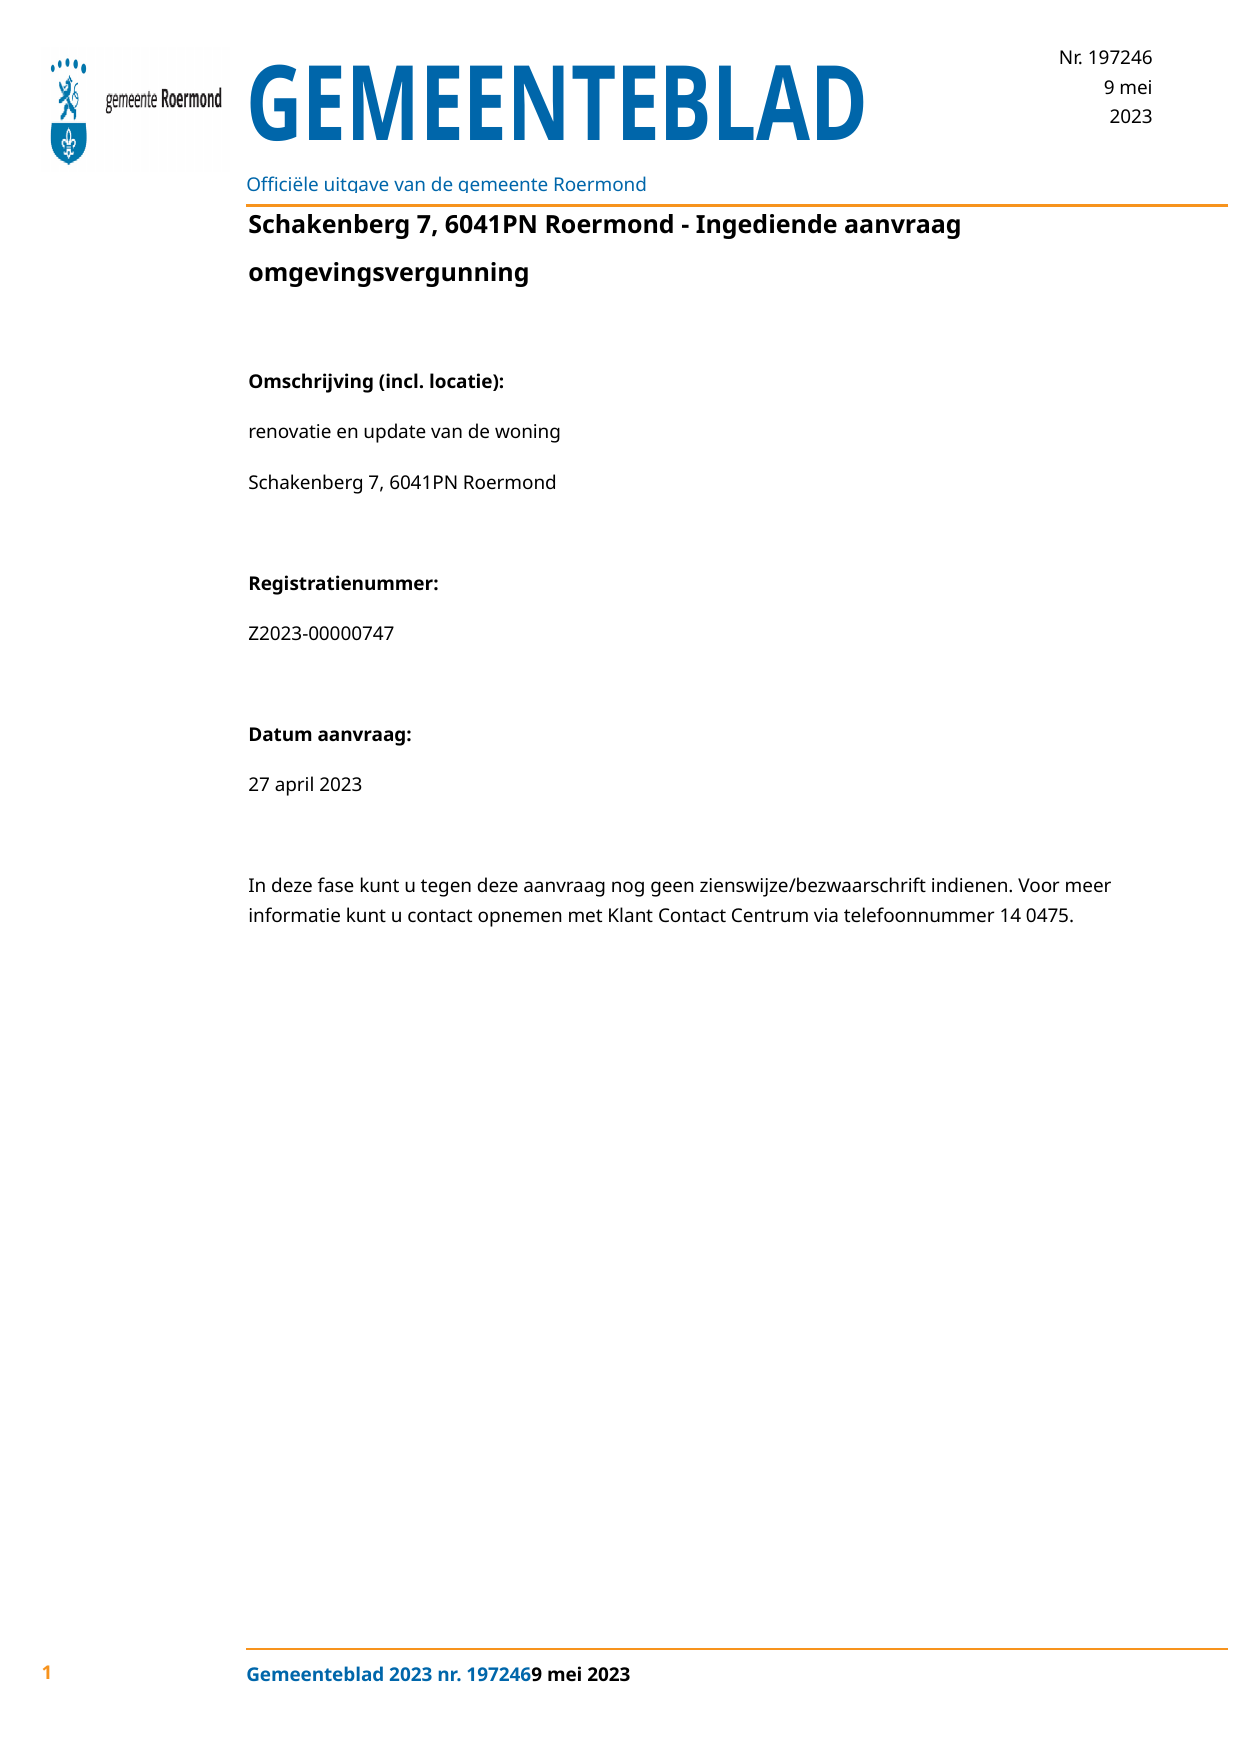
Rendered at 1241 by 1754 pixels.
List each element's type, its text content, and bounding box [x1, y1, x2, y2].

text Registratienummer: [248, 570, 1152, 596]
text Z2023-00000747 [248, 620, 1152, 646]
text renovatie en update van de woning [248, 419, 1152, 444]
text In deze fase kunt u tegen deze aanvraag nog geen zienswijze/bezwaarschrift indienen. Voor meer informatie kunt u contact opnemen met Klant Contact Centrum via telefoonnummer 14 0475. [248, 872, 1152, 928]
text Datum aanvraag: [248, 721, 1152, 747]
text Schakenberg 7, 6041PN Roermond [248, 469, 1152, 495]
text Omschrijving (incl. locatie): [248, 368, 1152, 394]
text Schakenberg 7, 6041PN Roermond - Ingediende aanvraag omgevingsvergunning [248, 207, 1152, 288]
text 27 april 2023 [248, 772, 1152, 797]
picture [41, 47, 231, 172]
